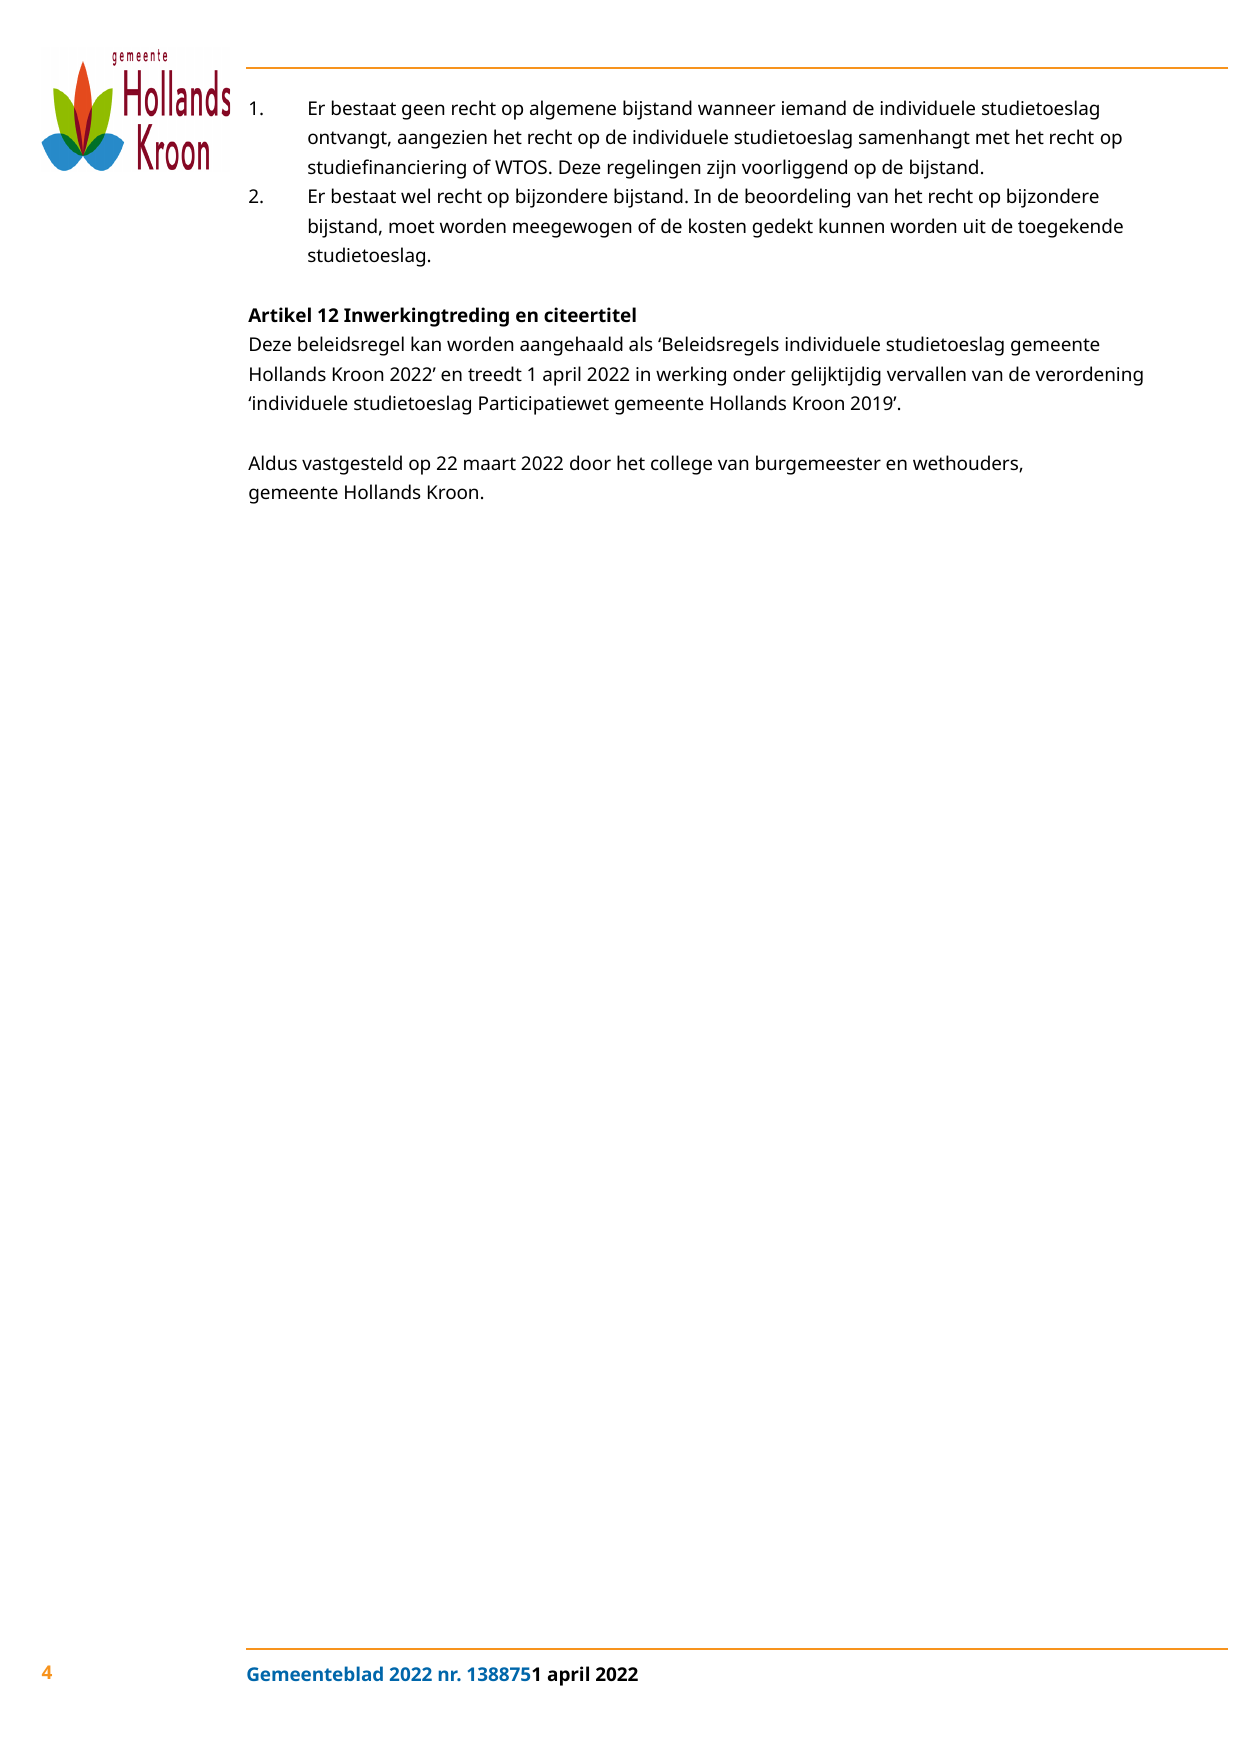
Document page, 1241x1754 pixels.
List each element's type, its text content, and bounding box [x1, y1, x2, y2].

list Er bestaat geen recht op algemene bijstand wanneer iemand de individuele studietoeslag ontvangt, aangezien het recht op de individuele studietoeslag samenhangt met het recht op studiefinanciering of WTOS. Deze regelingen zijn voorliggend op de bijstand. [248, 95, 1152, 180]
list Er bestaat wel recht op bijzondere bijstand. In de beoordeling van het recht op bijzondere bijstand, moet worden meegewogen of de kosten gedekt kunnen worden uit de toegekende studietoeslag. [248, 183, 1152, 268]
text Deze beleidsregel kan worden aangehaald als ‘Beleidsregels individuele studietoeslag gemeente Hollands Kroon 2022’ en treedt 1 april 2022 in werking onder gelijktijdig vervallen van de verordening ‘individuele studietoeslag Participatiewet gemeente Hollands Kroon 2019’. [248, 331, 1152, 416]
text Aldus vastgesteld op 22 maart 2022 door het college van burgemeester en wethouders, [248, 450, 1152, 476]
picture [41, 47, 231, 172]
text gemeente Hollands Kroon. [248, 479, 1152, 505]
text Artikel 12 Inwerkingtreding en citeertitel [248, 302, 1152, 328]
